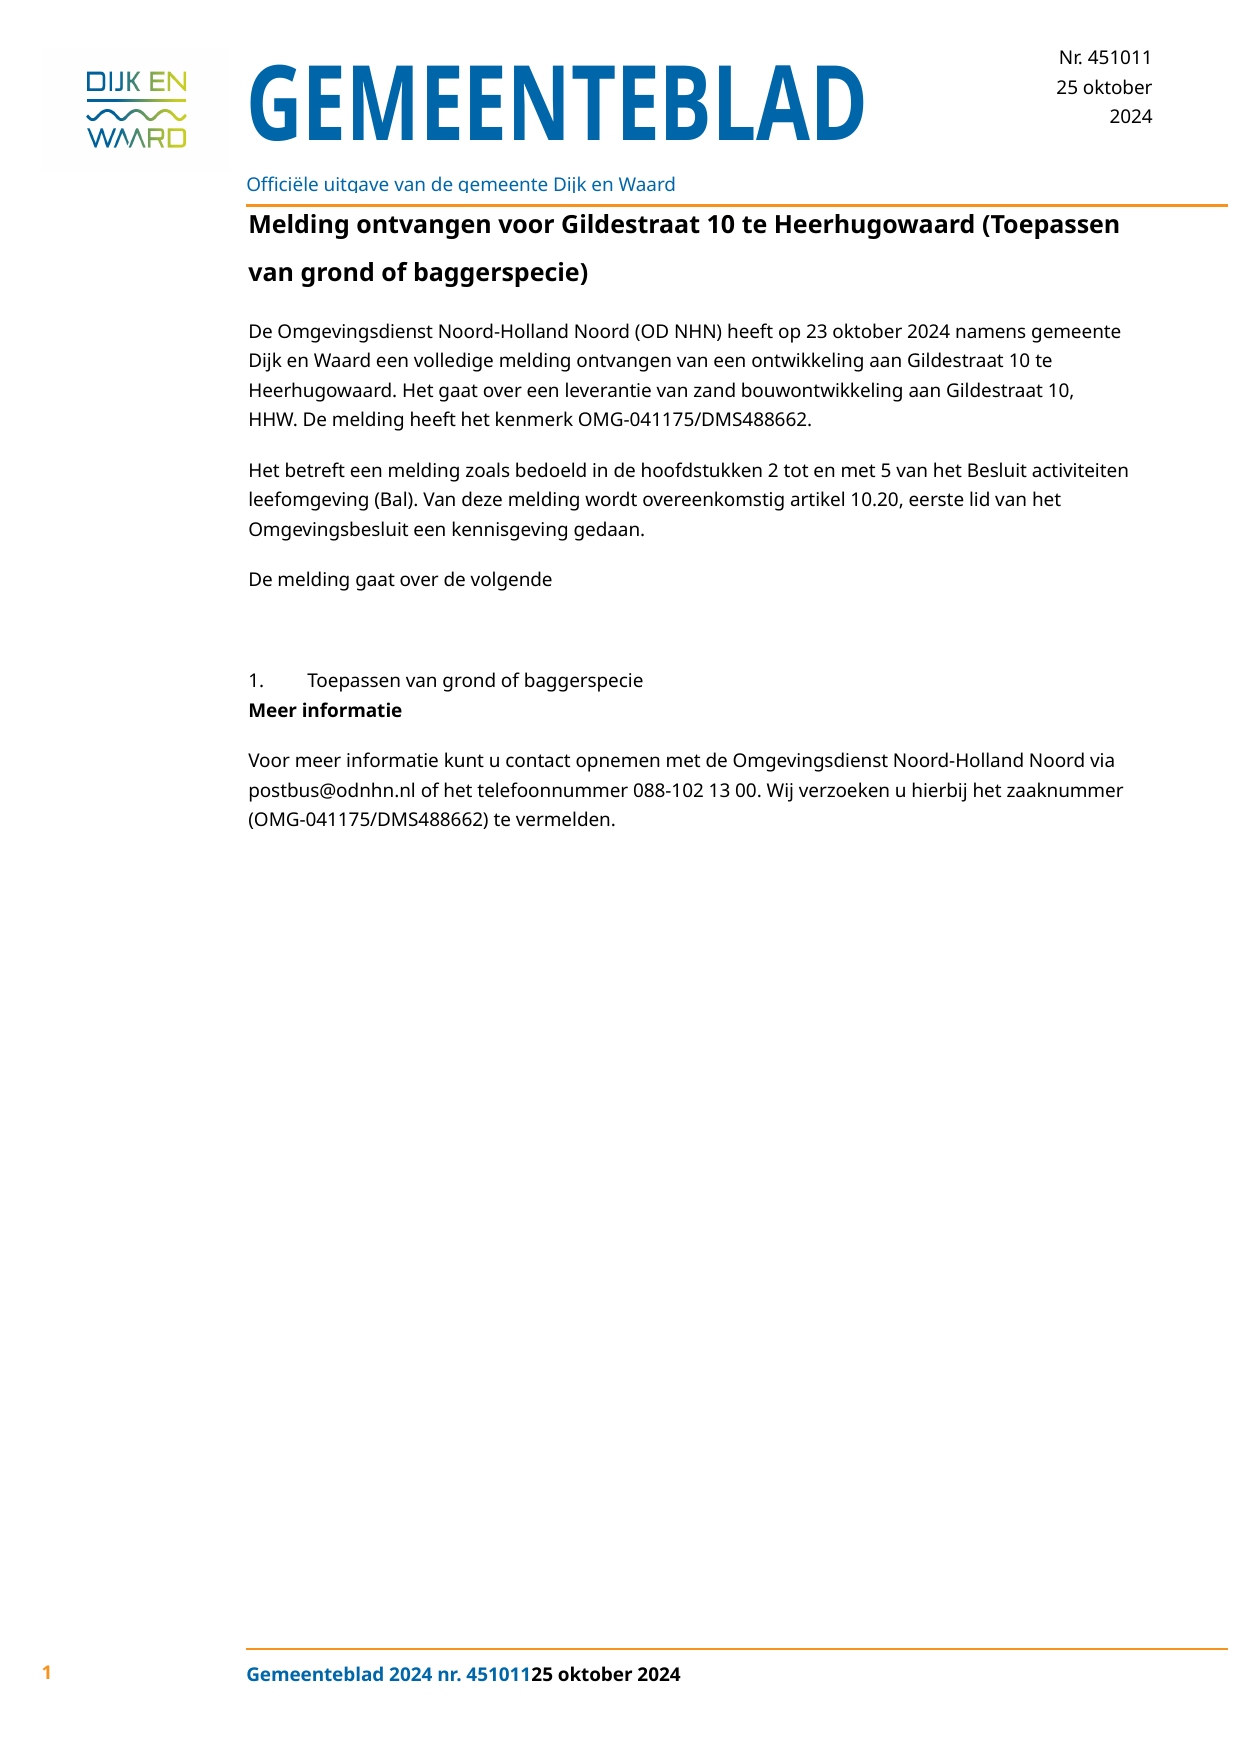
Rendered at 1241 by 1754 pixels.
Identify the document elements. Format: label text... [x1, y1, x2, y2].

list Toepassen van grond of baggerspecie [248, 667, 1152, 693]
text Melding ontvangen voor Gildestraat 10 te Heerhugowaard (Toepassen van grond of baggerspecie) [248, 207, 1152, 288]
text De melding gaat over de volgende [248, 567, 1152, 592]
text De Omgevingsdienst Noord-Holland Noord (OD NHN) heeft op 23 oktober 2024 namens gemeente Dijk en Waard een volledige melding ontvangen van een ontwikkeling aan Gildestraat 10 te Heerhugowaard. Het gaat over een leverantie van zand bouwontwikkeling aan Gildestraat 10, HHW. De melding heeft het kenmerk OMG-041175/DMS488662. [248, 318, 1152, 432]
picture [41, 47, 231, 172]
text Het betreft een melding zoals bedoeld in de hoofdstukken 2 tot en met 5 van het Besluit activiteiten leefomgeving (Bal). Van deze melding wordt overeenkomstig artikel 10.20, eerste lid van het Omgevingsbesluit een kennisgeving gedaan. [248, 457, 1152, 542]
text Voor meer informatie kunt u contact opnemen met de Omgevingsdienst Noord-Holland Noord via postbus@odnhn.nl of het telefoonnummer 088-102 13 00. Wij verzoeken u hierbij het zaaknummer (OMG-041175/DMS488662) te vermelden. [248, 747, 1152, 832]
text Meer informatie [248, 697, 1152, 723]
